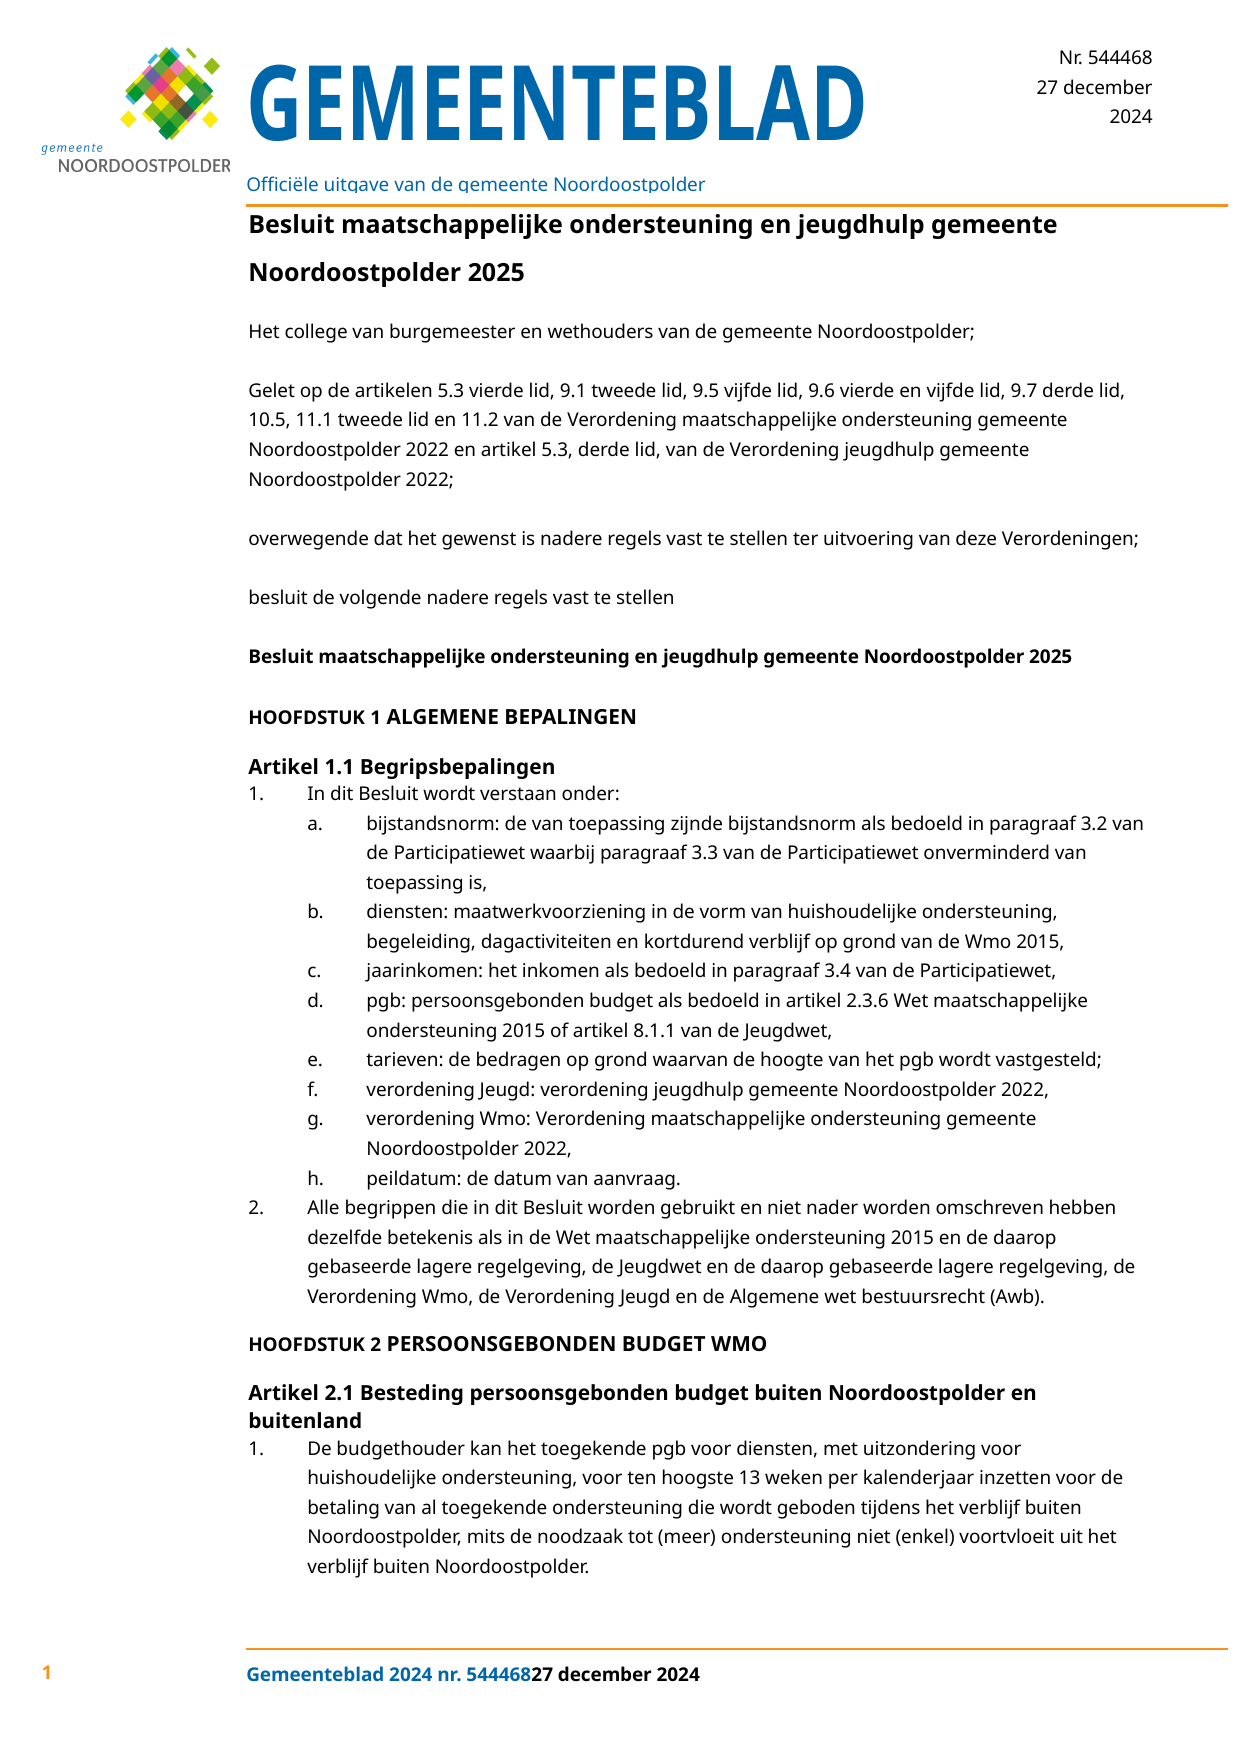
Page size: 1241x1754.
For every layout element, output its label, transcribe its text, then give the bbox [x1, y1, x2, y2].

list verordening Wmo: Verordening maatschappelijke ondersteuning gemeente Noordoostpolder 2022, [307, 1106, 1152, 1161]
picture [41, 47, 231, 172]
list jaarinkomen: het inkomen als bedoeld in paragraaf 3.4 van de Participatiewet, [307, 958, 1152, 983]
text Artikel 1.1 Begripsbepalingen [248, 752, 1152, 780]
list tarieven: de bedragen op grond waarvan de hoogte van het pgb wordt vastgesteld; [307, 1046, 1152, 1072]
list In dit Besluit wordt verstaan onder: [248, 780, 1152, 806]
text overwegende dat het gewenst is nadere regels vast te stellen ter uitvoering van deze Verordeningen; [248, 525, 1152, 551]
list bijstandsnorm: de van toepassing zijnde bijstandsnorm als bedoeld in paragraaf 3.2 van de Participatiewet waarbij paragraaf 3.3 van de Participatiewet onverminderd van toepassing is, [307, 810, 1152, 895]
text HOOFDSTUK 1 ALGEMENE BEPALINGEN [248, 702, 1152, 731]
text Besluit maatschappelijke ondersteuning en jeugdhulp gemeente Noordoostpolder 2025 [248, 643, 1152, 669]
text HOOFDSTUK 2 PERSOONSGEBONDEN BUDGET WMO [248, 1329, 1152, 1357]
text Besluit maatschappelijke ondersteuning en jeugdhulp gemeente Noordoostpolder 2025 [248, 207, 1152, 288]
text Artikel 2.1 Besteding persoonsgebonden budget buiten Noordoostpolder en buitenland [248, 1378, 1152, 1435]
list verordening Jeugd: verordening jeugdhulp gemeente Noordoostpolder 2022, [307, 1076, 1152, 1102]
list Alle begrippen die in dit Besluit worden gebruikt en niet nader worden omschreven hebben dezelfde betekenis als in de Wet maatschappelijke ondersteuning 2015 en de daarop gebaseerde lagere regelgeving, de Jeugdwet en de daarop gebaseerde lagere regelgeving, de Verordening Wmo, de Verordening Jeugd en de Algemene wet bestuursrecht (Awb). [248, 1194, 1152, 1309]
text besluit de volgende nadere regels vast te stellen [248, 584, 1152, 610]
text Gelet op de artikelen 5.3 vierde lid, 9.1 tweede lid, 9.5 vijfde lid, 9.6 vierde en vijfde lid, 9.7 derde lid, 10.5, 11.1 tweede lid en 11.2 van de Verordening maatschappelijke ondersteuning gemeente Noordoostpolder 2022 en artikel 5.3, derde lid, van de Verordening jeugdhulp gemeente Noordoostpolder 2022; [248, 377, 1152, 492]
text Het college van burgemeester en wethouders van de gemeente Noordoostpolder; [248, 318, 1152, 344]
list De budgethouder kan het toegekende pgb voor diensten, met uitzondering voor huishoudelijke ondersteuning, voor ten hoogste 13 weken per kalenderjaar inzetten voor de betaling van al toegekende ondersteuning die wordt geboden tijdens het verblijf buiten Noordoostpolder, mits de noodzaak tot (meer) ondersteuning niet (enkel) voortvloeit uit het verblijf buiten Noordoostpolder. [248, 1435, 1152, 1579]
list peildatum: de datum van aanvraag. [307, 1165, 1152, 1191]
list diensten: maatwerkvoorziening in de vorm van huishoudelijke ondersteuning, begeleiding, dagactiviteiten en kortdurend verblijf op grond van de Wmo 2015, [307, 898, 1152, 954]
list pgb: persoonsgebonden budget als bedoeld in artikel 2.3.6 Wet maatschappelijke ondersteuning 2015 of artikel 8.1.1 van de Jeugdwet, [307, 987, 1152, 1043]
